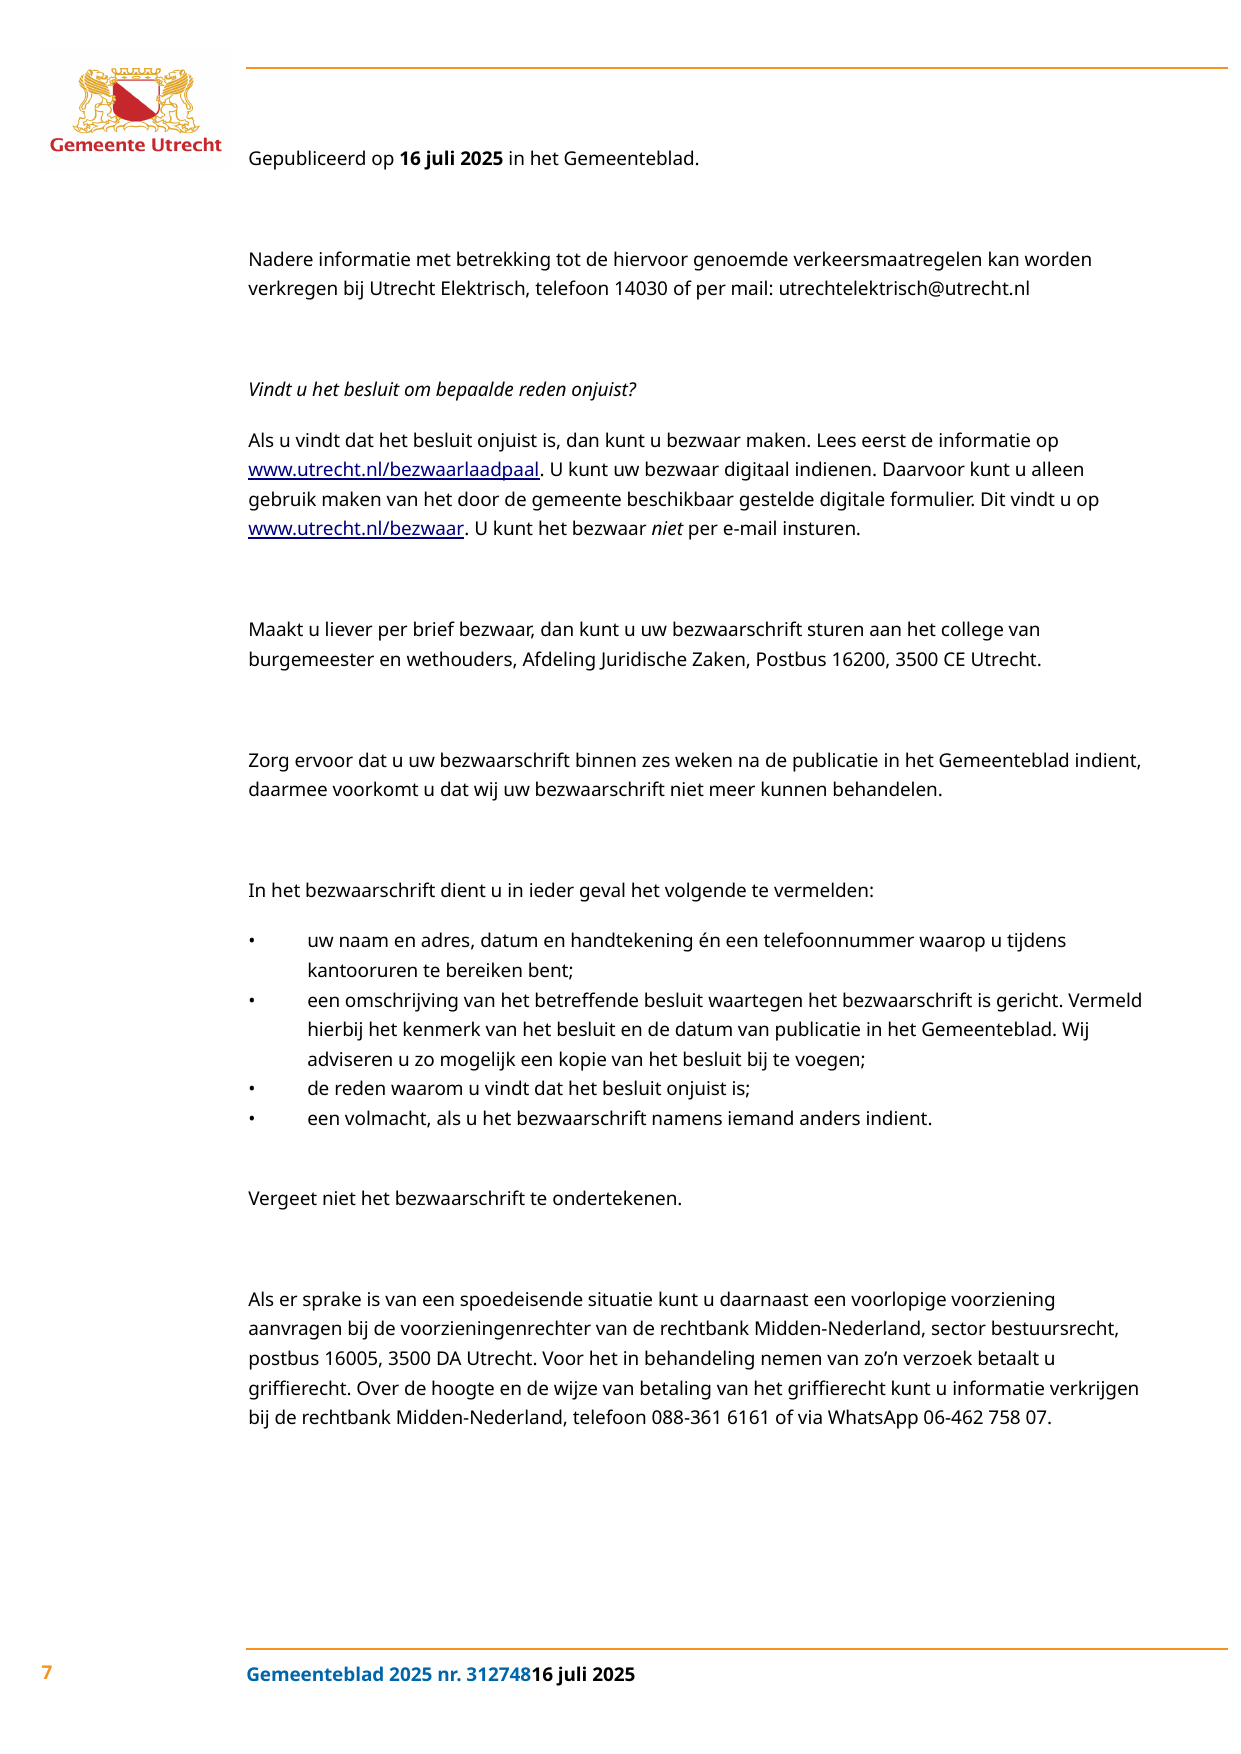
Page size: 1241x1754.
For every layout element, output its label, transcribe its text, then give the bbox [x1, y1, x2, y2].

text Vergeet niet het bezwaarschrift te ondertekenen. [248, 1185, 1152, 1211]
list de reden waarom u vindt dat het besluit onjuist is; [248, 1076, 1152, 1101]
text Als er sprake is van een spoedeisende situatie kunt u daarnaast een voorlopige voorziening aanvragen bij de voorzieningenrechter van de rechtbank Midden-Nederland, sector bestuursrecht, postbus 16005, 3500 DA Utrecht. Voor het in behandeling nemen van zo’n verzoek betaalt u griffierecht. Over de hoogte en de wijze van betaling van het griffierecht kunt u informatie verkrijgen bij de rechtbank Midden-Nederland, telefoon 088-361 6161 of via WhatsApp 06-462 758 07. [248, 1286, 1152, 1430]
text Vindt u het besluit om bepaalde reden onjuist? [248, 376, 1152, 402]
text In het bezwaarschrift dient u in ieder geval het volgende te vermelden: [248, 877, 1152, 903]
list een omschrijving van het betreffende besluit waartegen het bezwaarschrift is gericht. Vermeld hierbij het kenmerk van het besluit en de datum van publicatie in het Gemeenteblad. Wij adviseren u zo mogelijk een kopie van het besluit bij te voegen; [248, 987, 1152, 1072]
text Gepubliceerd op 16 juli 2025 in het Gemeenteblad. [248, 145, 1152, 171]
text Zorg ervoor dat u uw bezwaarschrift binnen zes weken na de publicatie in het Gemeenteblad indient, daarmee voorkomt u dat wij uw bezwaarschrift niet meer kunnen behandelen. [248, 747, 1152, 802]
text Als u vindt dat het besluit onjuist is, dan kunt u bezwaar maken. Lees eerst de informatie op www.utrecht.nl/bezwaarlaadpaal. U kunt uw bezwaar digitaal indienen. Daarvoor kunt u alleen gebruik maken van het door de gemeente beschikbaar gestelde digitale formulier. Dit vindt u op www.utrecht.nl/bezwaar. U kunt het bezwaar niet per e-mail insturen. [248, 427, 1152, 541]
text Maakt u liever per brief bezwaar, dan kunt u uw bezwaarschrift sturen aan het college van burgemeester en wethouders, Afdeling Juridische Zaken, Postbus 16200, 3500 CE Utrecht. [248, 616, 1152, 672]
picture [41, 47, 231, 172]
list een volmacht, als u het bezwaarschrift namens iemand anders indient. [248, 1105, 1152, 1131]
text Nadere informatie met betrekking tot de hiervoor genoemde verkeersmaatregelen kan worden verkregen bij Utrecht Elektrisch, telefoon 14030 of per mail: utrechtelektrisch@utrecht.nl [248, 246, 1152, 301]
list uw naam en adres, datum en handtekening én een telefoonnummer waarop u tijdens kantooruren te bereiken bent; [248, 928, 1152, 983]
